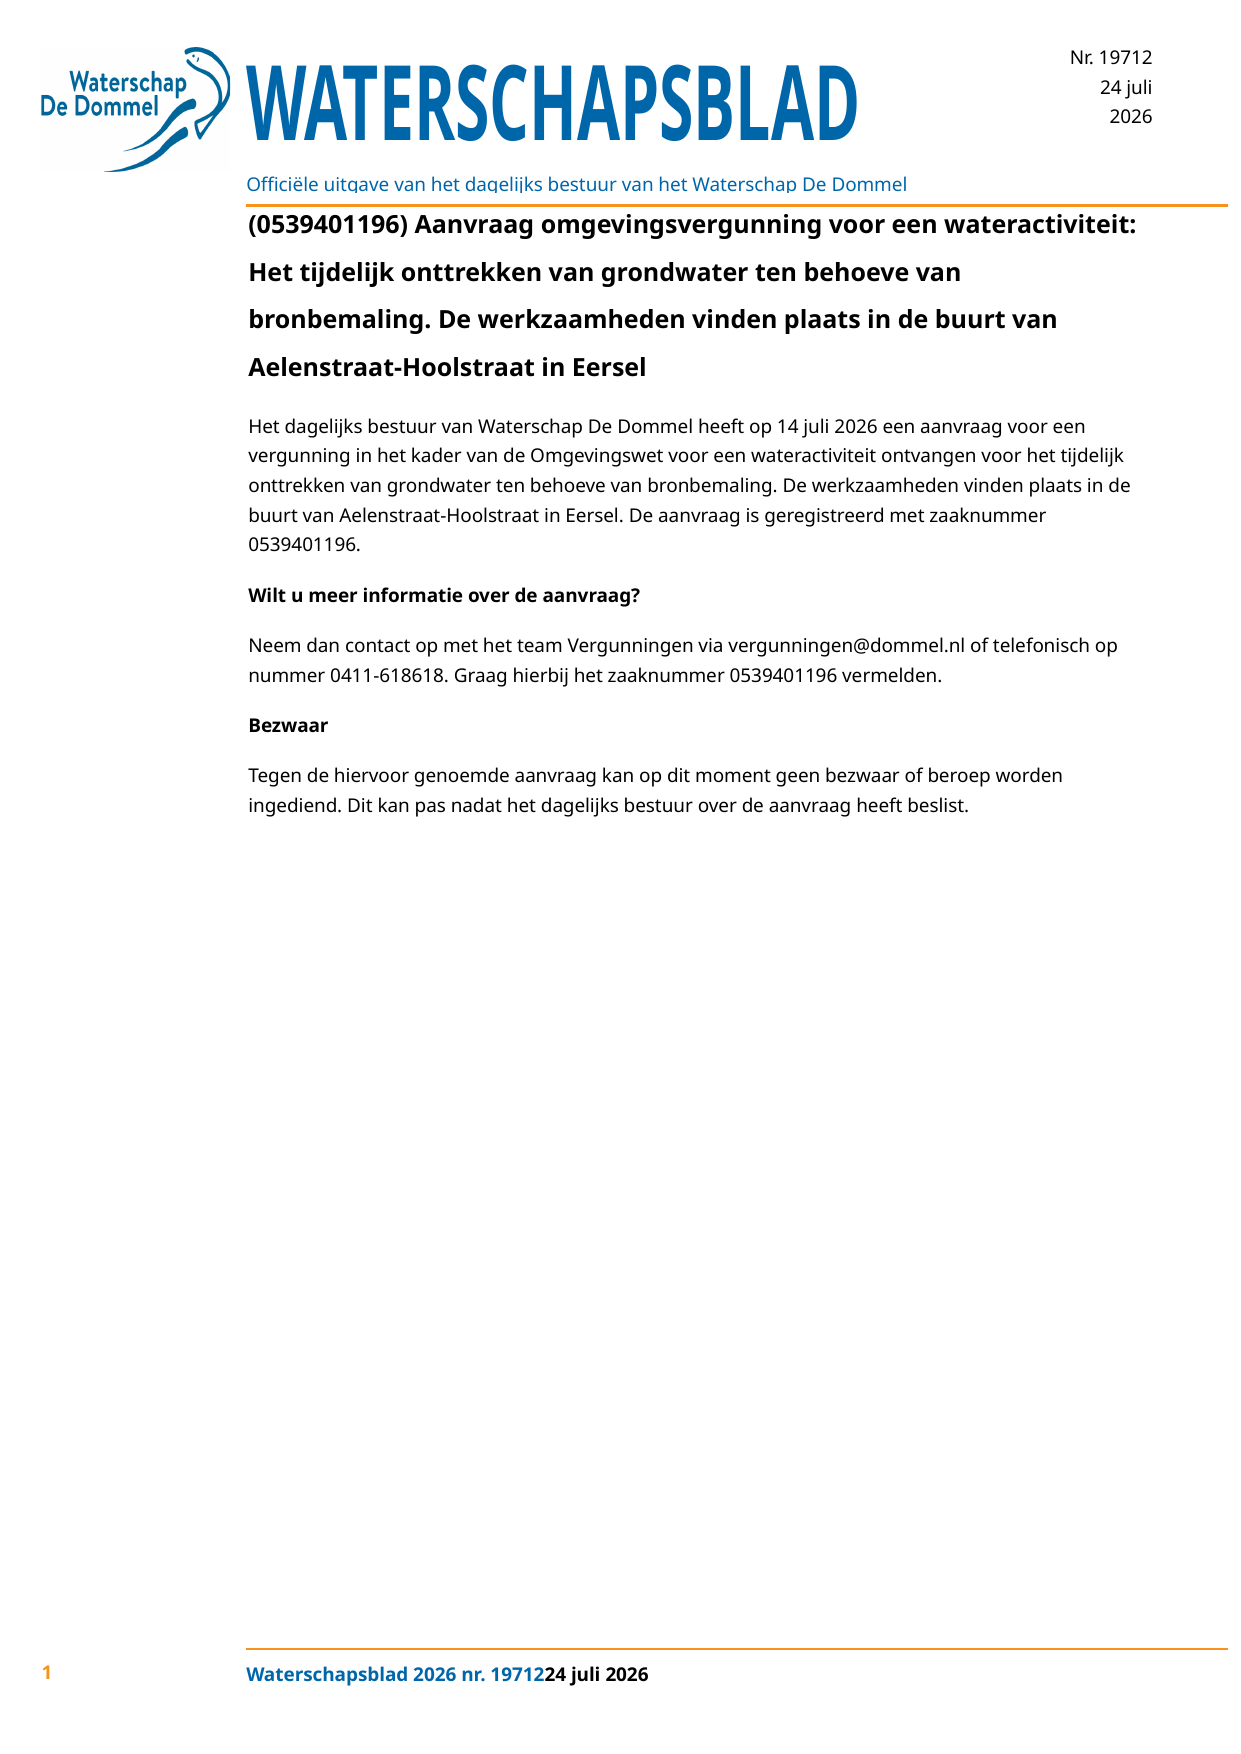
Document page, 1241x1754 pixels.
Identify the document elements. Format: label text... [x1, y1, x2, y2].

text (0539401196) Aanvraag omgevingsvergunning voor een wateractiviteit: Het tijdelijk onttrekken van grondwater ten behoeve van bronbemaling. De werkzaamheden vinden plaats in de buurt van Aelenstraat-Hoolstraat in Eersel [248, 207, 1152, 384]
picture [204, 47, 231, 76]
text Tegen de hiervoor genoemde aanvraag kan op dit moment geen bezwaar of beroep worden ingediend. Dit kan pas nadat het dagelijks bestuur over de aanvraag heeft beslist. [248, 763, 1152, 818]
text Bezwaar [248, 712, 1152, 738]
picture [41, 47, 231, 172]
text Neem dan contact op met het team Vergunningen via vergunningen@dommel.nl of telefonisch op nummer 0411-618618. Graag hierbij het zaaknummer 0539401196 vermelden. [248, 632, 1152, 688]
text Wilt u meer informatie over de aanvraag? [248, 582, 1152, 608]
picture [45, 99, 51, 111]
picture [198, 118, 210, 131]
text Het dagelijks bestuur van Waterschap De Dommel heeft op 14 juli 2026 een aanvraag voor een vergunning in het kader van de Omgevingswet voor een wateractiviteit ontvangen voor het tijdelijk onttrekken van grondwater ten behoeve van bronbemaling. De werkzaamheden vinden plaats in de buurt van Aelenstraat-Hoolstraat in Eersel. De aanvraag is geregistreerd met zaaknummer 0539401196. [248, 413, 1152, 557]
